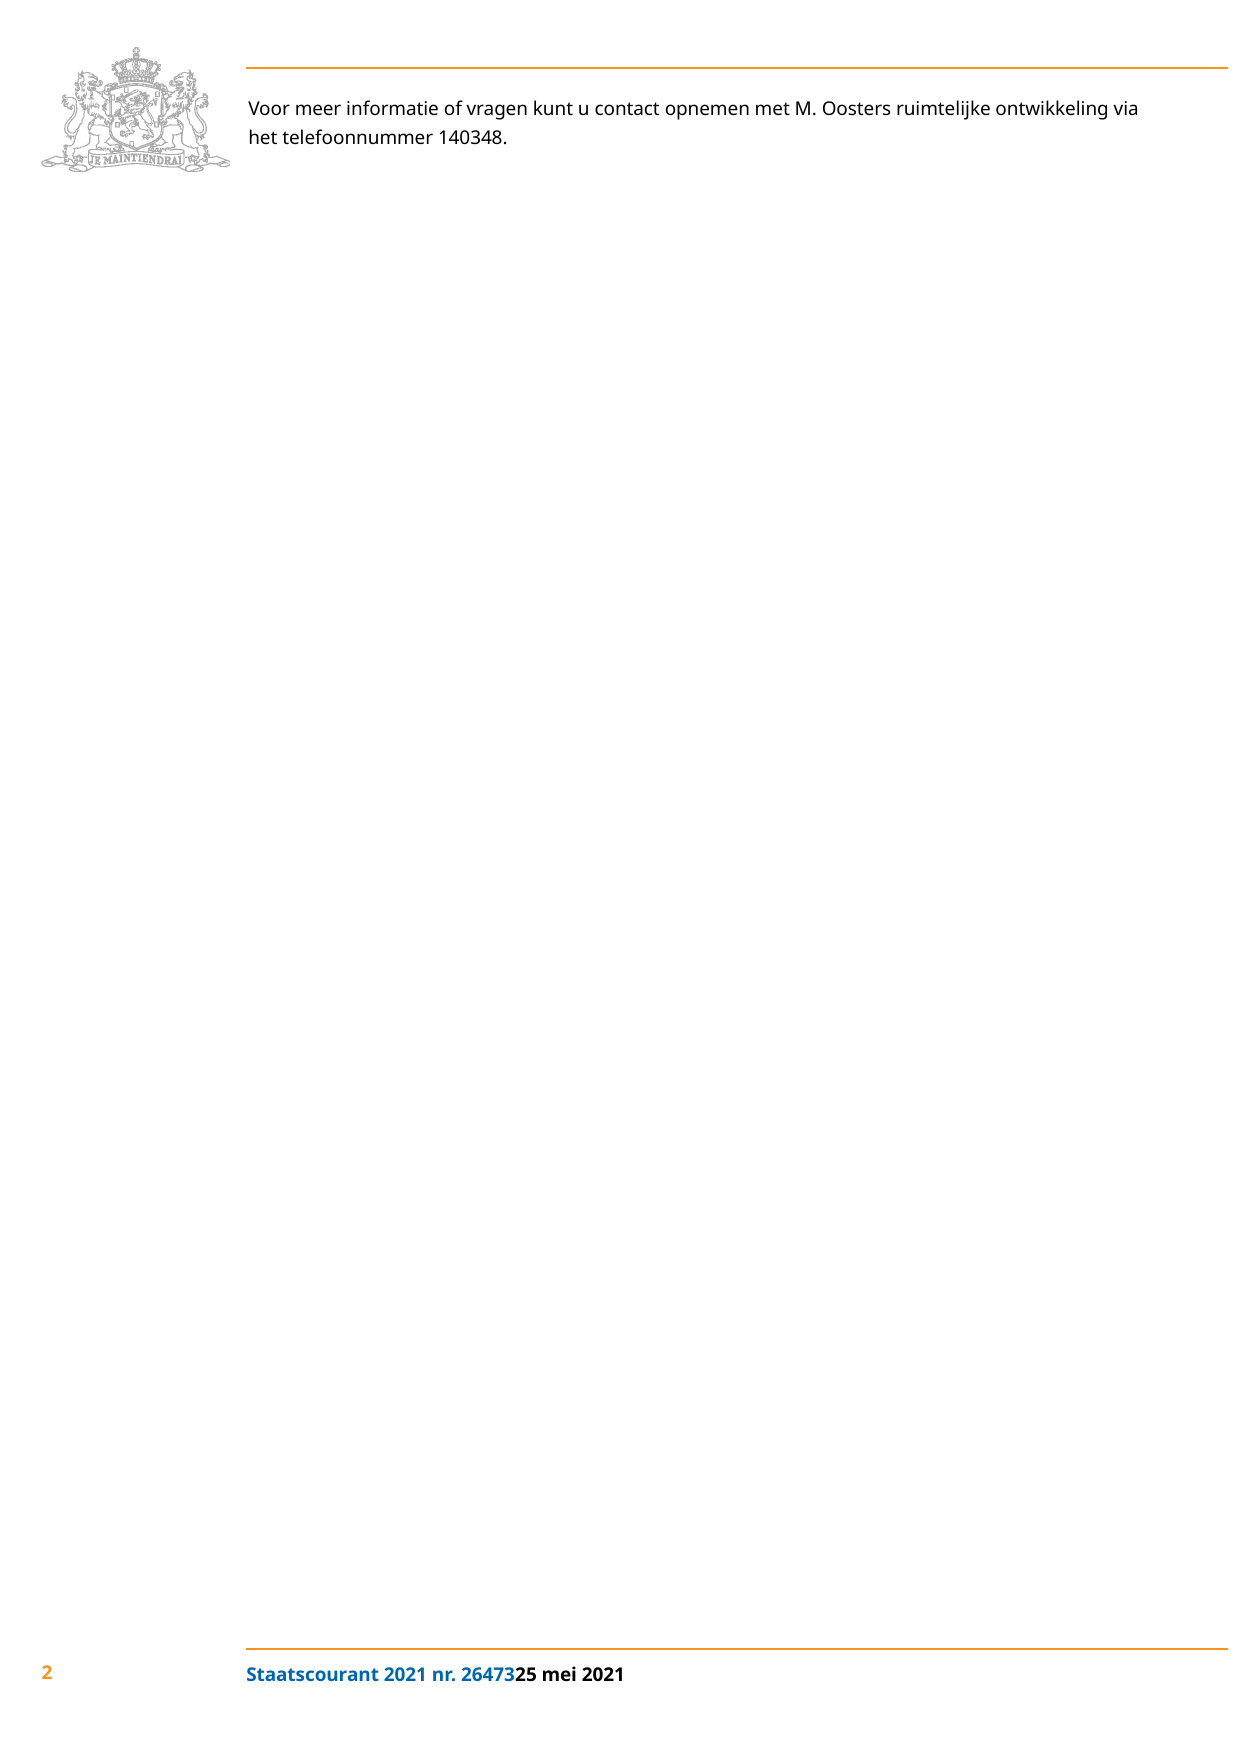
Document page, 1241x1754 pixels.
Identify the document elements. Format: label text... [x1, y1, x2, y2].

text Voor meer informatie of vragen kunt u contact opnemen met M. Oosters ruimtelijke ontwikkeling via het telefoonnummer 140348. [248, 95, 1152, 150]
picture [41, 47, 231, 172]
